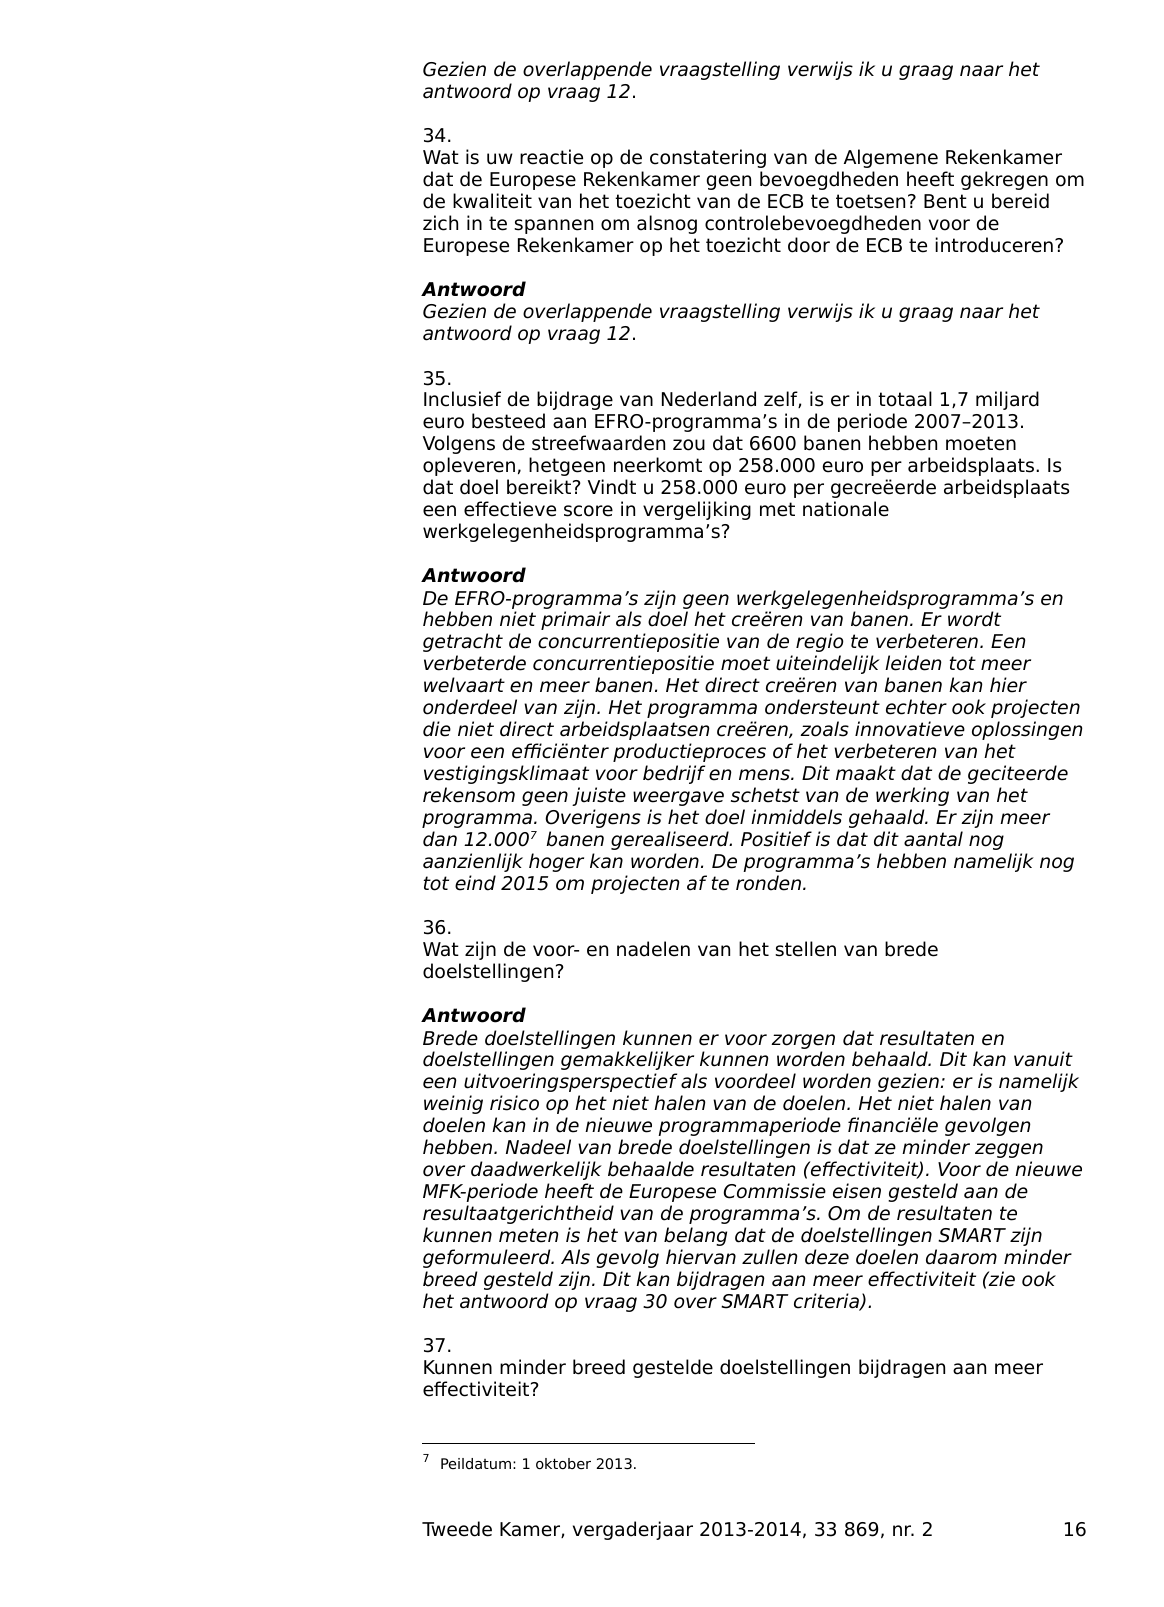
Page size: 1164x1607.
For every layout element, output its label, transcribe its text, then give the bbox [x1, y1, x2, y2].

text De EFRO-programma’s zijn geen werkgelegenheidsprogramma’s en hebben niet primair als doel het creëren van banen. Er wordt getracht de concurrentiepositie van de regio te verbeteren. Een verbeterde concurrentiepositie moet uiteindelijk leiden tot meer welvaart en meer banen. Het direct creëren van banen kan hier onderdeel van zijn. Het programma ondersteunt echter ook projecten die niet direct arbeidsplaatsen creëren, zoals innovatieve oplossingen voor een efficiënter productieproces of het verbeteren van het vestigingsklimaat voor bedrijf en mens. Dit maakt dat de geciteerde rekensom geen juiste weergave schetst van de werking van het programma. Overigens is het doel inmiddels gehaald. Er zijn meer dan 12.000 banen gerealiseerd. Positief is dat dit aantal nog aanzienlijk hoger kan worden. De programma’s hebben namelijk nog tot eind 2015 om projecten af te ronden. [422, 587, 1087, 895]
text Antwoord [422, 1005, 1087, 1027]
text Antwoord [422, 565, 1087, 587]
text Peildatum: 1 oktober 2013. [422, 1452, 1087, 1474]
text Wat is uw reactie op de constatering van de Algemene Rekenkamer dat de Europese Rekenkamer geen bevoegdheden heeft gekregen om de kwaliteit van het toezicht van de ECB te toetsen? Bent u bereid zich in te spannen om alsnog controlebevoegdheden voor de Europese Rekenkamer op het toezicht door de ECB te introduceren? [422, 147, 1087, 257]
text Inclusief de bijdrage van Nederland zelf, is er in totaal 1,7 miljard euro besteed aan EFRO-programma’s in de periode 2007–2013. Volgens de streefwaarden zou dat 6600 banen hebben moeten opleveren, hetgeen neerkomt op 258.000 euro per arbeidsplaats. Is dat doel bereikt? Vindt u 258.000 euro per gecreëerde arbeidsplaats een effectieve score in vergelijking met nationale werkgelegenheidsprogramma’s? [422, 389, 1087, 543]
text 34. [422, 125, 1087, 147]
text 35. [422, 367, 1087, 389]
text Kunnen minder breed gestelde doelstellingen bijdragen aan meer effectiviteit? [422, 1357, 1087, 1401]
text 36. [422, 917, 1087, 939]
text Brede doelstellingen kunnen er voor zorgen dat resultaten en doelstellingen gemakkelijker kunnen worden behaald. Dit kan vanuit een uitvoeringsperspectief als voordeel worden gezien: er is namelijk weinig risico op het niet halen van de doelen. Het niet halen van doelen kan in de nieuwe programmaperiode financiële gevolgen hebben. Nadeel van brede doelstellingen is dat ze minder zeggen over daadwerkelijk behaalde resultaten (effectiviteit). Voor de nieuwe MFK-periode heeft de Europese Commissie eisen gesteld aan de resultaatgerichtheid van de programma’s. Om de resultaten te kunnen meten is het van belang dat de doelstellingen SMART zijn geformuleerd. Als gevolg hiervan zullen deze doelen daarom minder breed gesteld zijn. Dit kan bijdragen aan meer effectiviteit (zie ook het antwoord op vraag 30 over SMART criteria). [422, 1027, 1087, 1313]
text 37. [422, 1335, 1087, 1357]
text Wat zijn de voor- en nadelen van het stellen van brede doelstellingen? [422, 939, 1087, 983]
text Antwoord [422, 279, 1087, 301]
text Gezien de overlappende vraagstelling verwijs ik u graag naar het antwoord op vraag 12. [422, 301, 1087, 345]
text Gezien de overlappende vraagstelling verwijs ik u graag naar het antwoord op vraag 12. [422, 59, 1087, 103]
